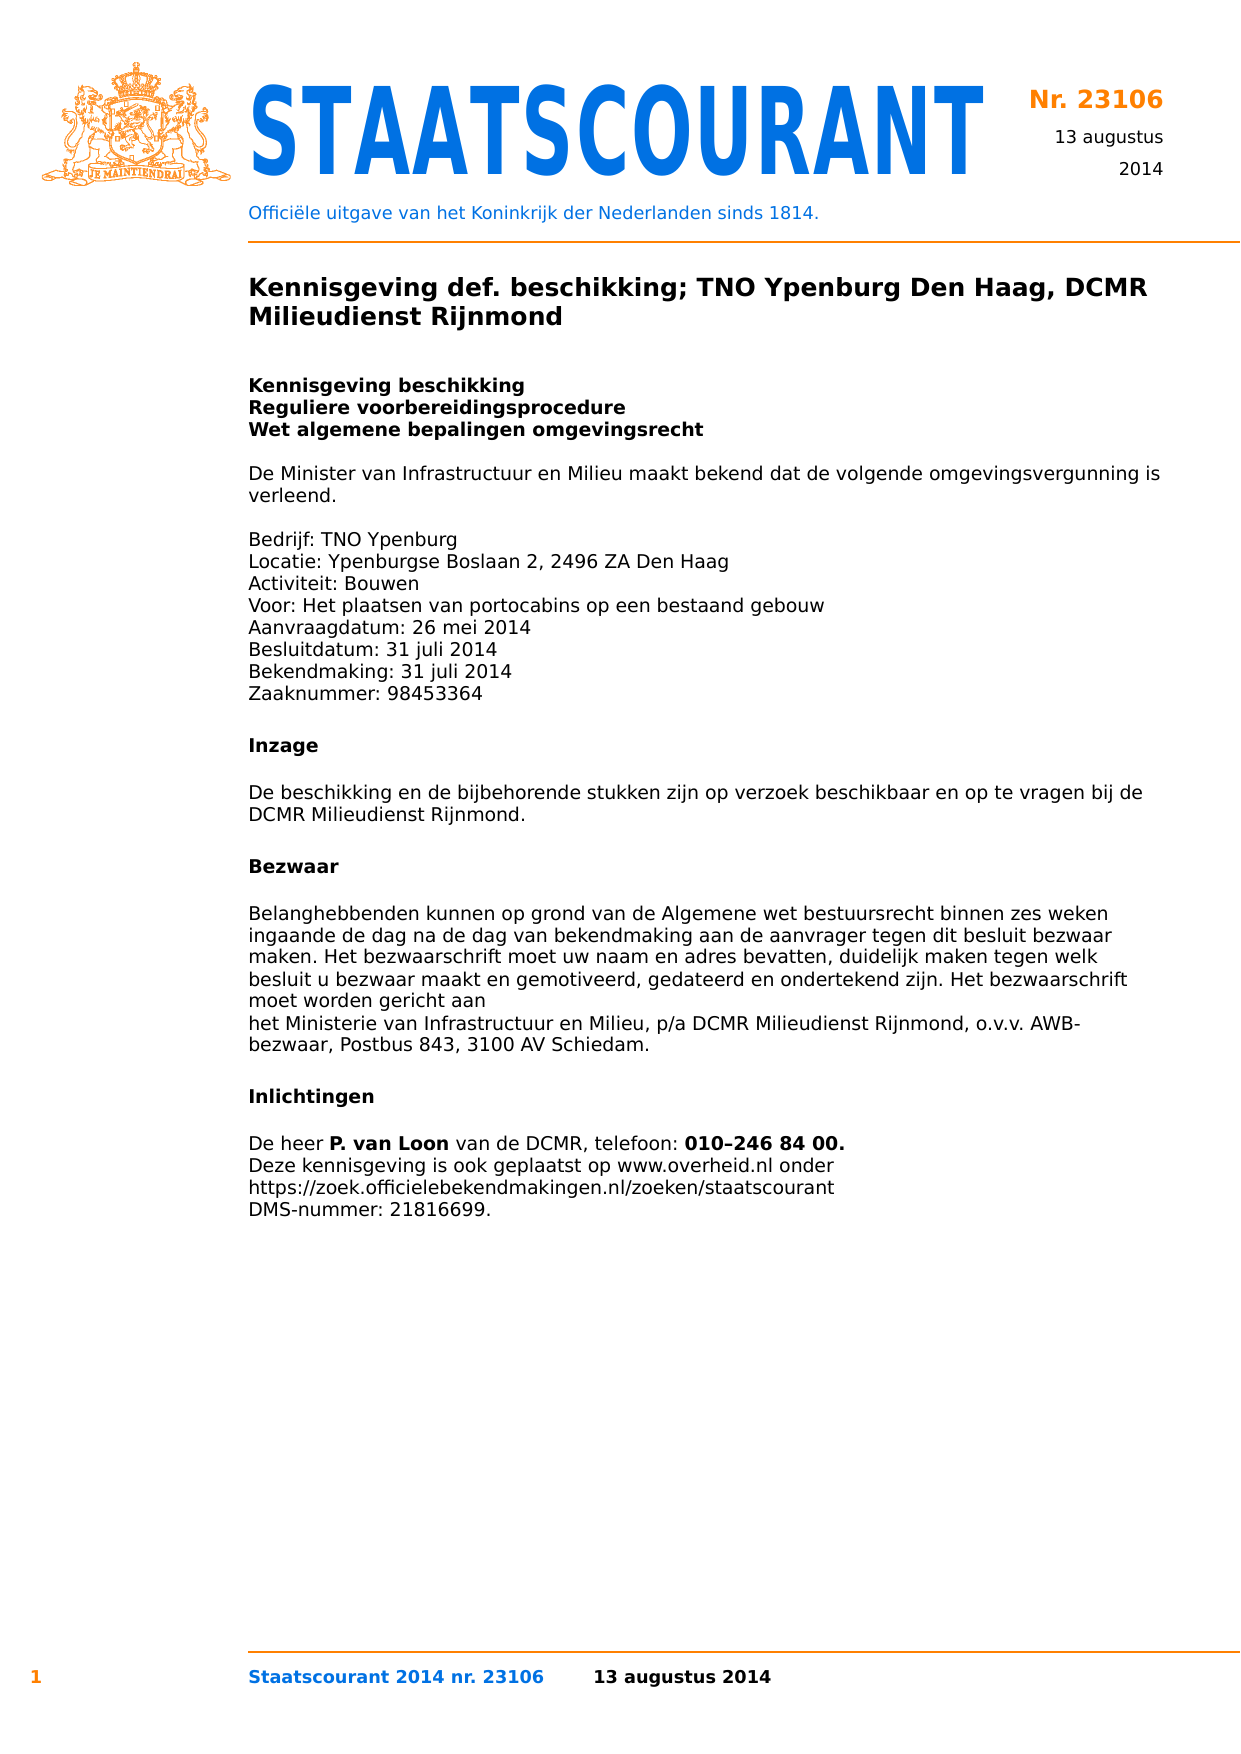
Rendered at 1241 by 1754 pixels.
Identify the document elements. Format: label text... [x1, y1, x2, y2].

table_header Nr. 23106 [998, 62, 1240, 121]
subtitle Inlichtingen [248, 1086, 1163, 1108]
subtitle Kennisgeving def. beschikking; TNO Ypenburg Den Haag, DCMR Milieudienst Rijnmond [248, 273, 1163, 331]
text Aanvraagdatum: 26 mei 2014 [248, 617, 1163, 639]
table_header STAATSCOURANT [248, 62, 998, 203]
text Reguliere voorbereidingsprocedure [248, 397, 1163, 419]
picture [41, 62, 231, 186]
text DMS-nummer: 21816699. [248, 1199, 1163, 1221]
text Bedrijf: TNO Ypenburg [248, 529, 1163, 551]
text De heer P. van Loon van de DCMR, telefoon: 010–246 84 00. [248, 1133, 1163, 1155]
table_cell 13 augustus [998, 121, 1240, 153]
subtitle Bezwaar [248, 856, 1163, 877]
text Belanghebbenden kunnen op grond van de Algemene wet bestuursrecht binnen zes weken ingaande de dag na de dag van bekendmaking aan de aanvrager tegen dit besluit bezwaar maken. Het bezwaarschrift moet uw naam en adres bevatten, duidelijk maken tegen welk besluit u bezwaar maakt en gemotiveerd, gedateerd en ondertekend zijn. Het bezwaarschrift moet worden gericht aan [248, 902, 1163, 1012]
text Wet algemene bepalingen omgevingsrecht [248, 419, 1163, 441]
text Zaaknummer: 98453364 [248, 683, 1163, 704]
text De beschikking en de bijbehorende stukken zijn op verzoek beschikbaar en op te vragen bij de DCMR Milieudienst Rijnmond. [248, 782, 1163, 826]
text Deze kennisgeving is ook geplaatst op www.overheid.nl onder https://zoek.officielebekendmakingen.nl/zoeken/staatscourant [248, 1155, 1163, 1199]
text Locatie: Ypenburgse Boslaan 2, 2496 ZA Den Haag [248, 551, 1163, 573]
text Besluitdatum: 31 juli 2014 [248, 639, 1163, 661]
table_header [25, 62, 248, 241]
text Kennisgeving beschikking [248, 375, 1163, 397]
subtitle Inzage [248, 734, 1163, 757]
text Voor: Het plaatsen van portocabins op een bestaand gebouw [248, 595, 1163, 617]
text De Minister van Infrastructuur en Milieu maakt bekend dat de volgende omgevingsvergunning is verleend. [248, 463, 1163, 507]
text Bekendmaking: 31 juli 2014 [248, 661, 1163, 683]
text het Ministerie van Infrastructuur en Milieu, p/a DCMR Milieudienst Rijnmond, o.v.v. AWB-bezwaar, Postbus 843, 3100 AV Schiedam. [248, 1012, 1163, 1056]
table_cell 2014 [998, 153, 1240, 203]
text Activiteit: Bouwen [248, 573, 1163, 595]
table_cell Officiële uitgave van het Koninkrijk der Nederlanden sinds 1814. [248, 203, 1240, 241]
